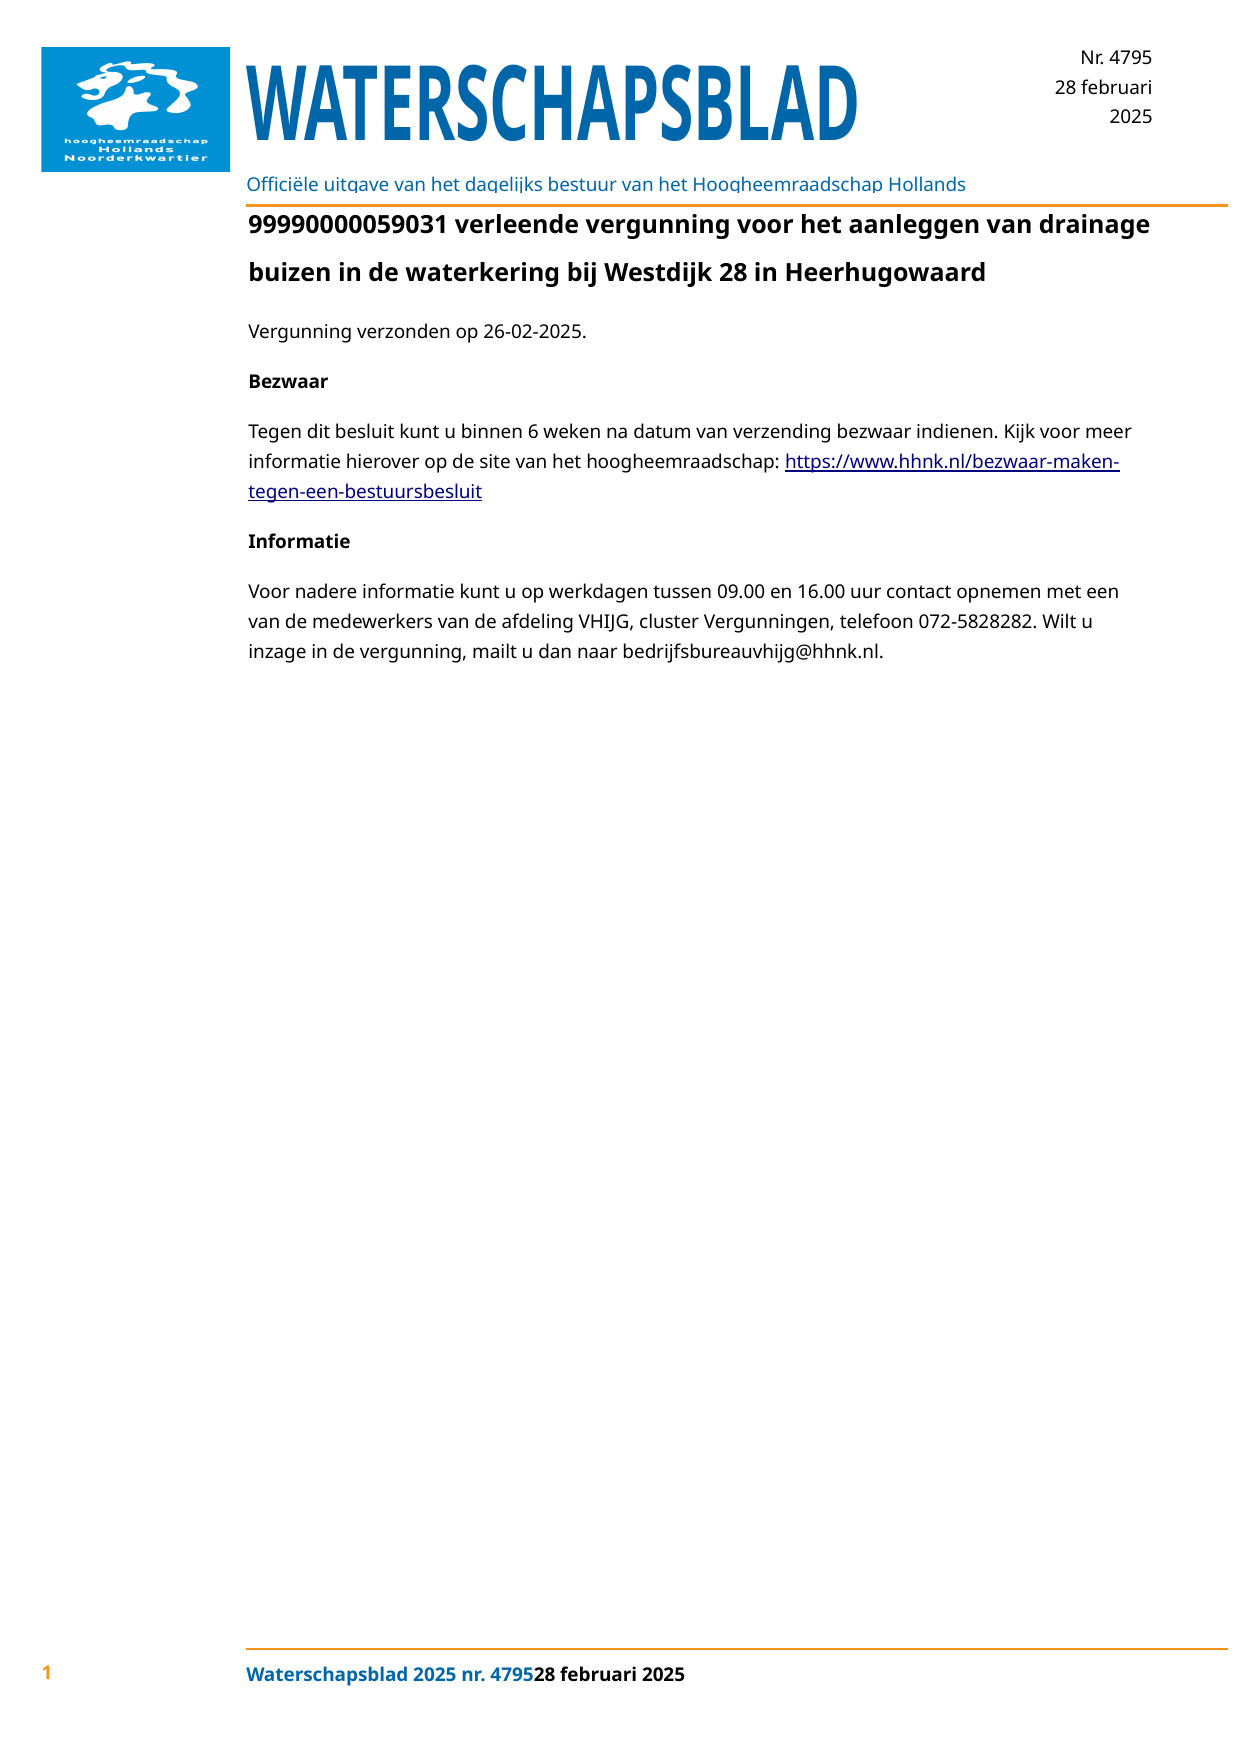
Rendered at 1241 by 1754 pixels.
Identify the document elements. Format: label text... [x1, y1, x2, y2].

text Tegen dit besluit kunt u binnen 6 weken na datum van verzending bezwaar indienen. Kijk voor meer informatie hierover op de site van het hoogheemraadschap: https://www.hhnk.nl/bezwaar-maken-tegen-een-bestuursbesluit [248, 419, 1152, 504]
text Bezwaar [248, 368, 1152, 394]
picture [118, 62, 197, 112]
text Voor nadere informatie kunt u op werkdagen tussen 09.00 en 16.00 uur contact opnemen met een van de medewerkers van de afdeling VHIJG, cluster Vergunningen, telefoon 072-5828282. Wilt u inzage in de vergunning, mailt u dan naar bedrijfsbureauvhijg@hhnk.nl. [248, 579, 1152, 664]
picture [129, 76, 144, 82]
text Informatie [248, 528, 1152, 554]
picture [88, 87, 157, 130]
picture [78, 64, 122, 99]
text 99990000059031 verleende vergunning voor het aanleggen van drainage buizen in de waterkering bij Westdijk 28 in Heerhugowaard [248, 207, 1152, 288]
text Vergunning verzonden op 26-02-2025. [248, 318, 1152, 344]
